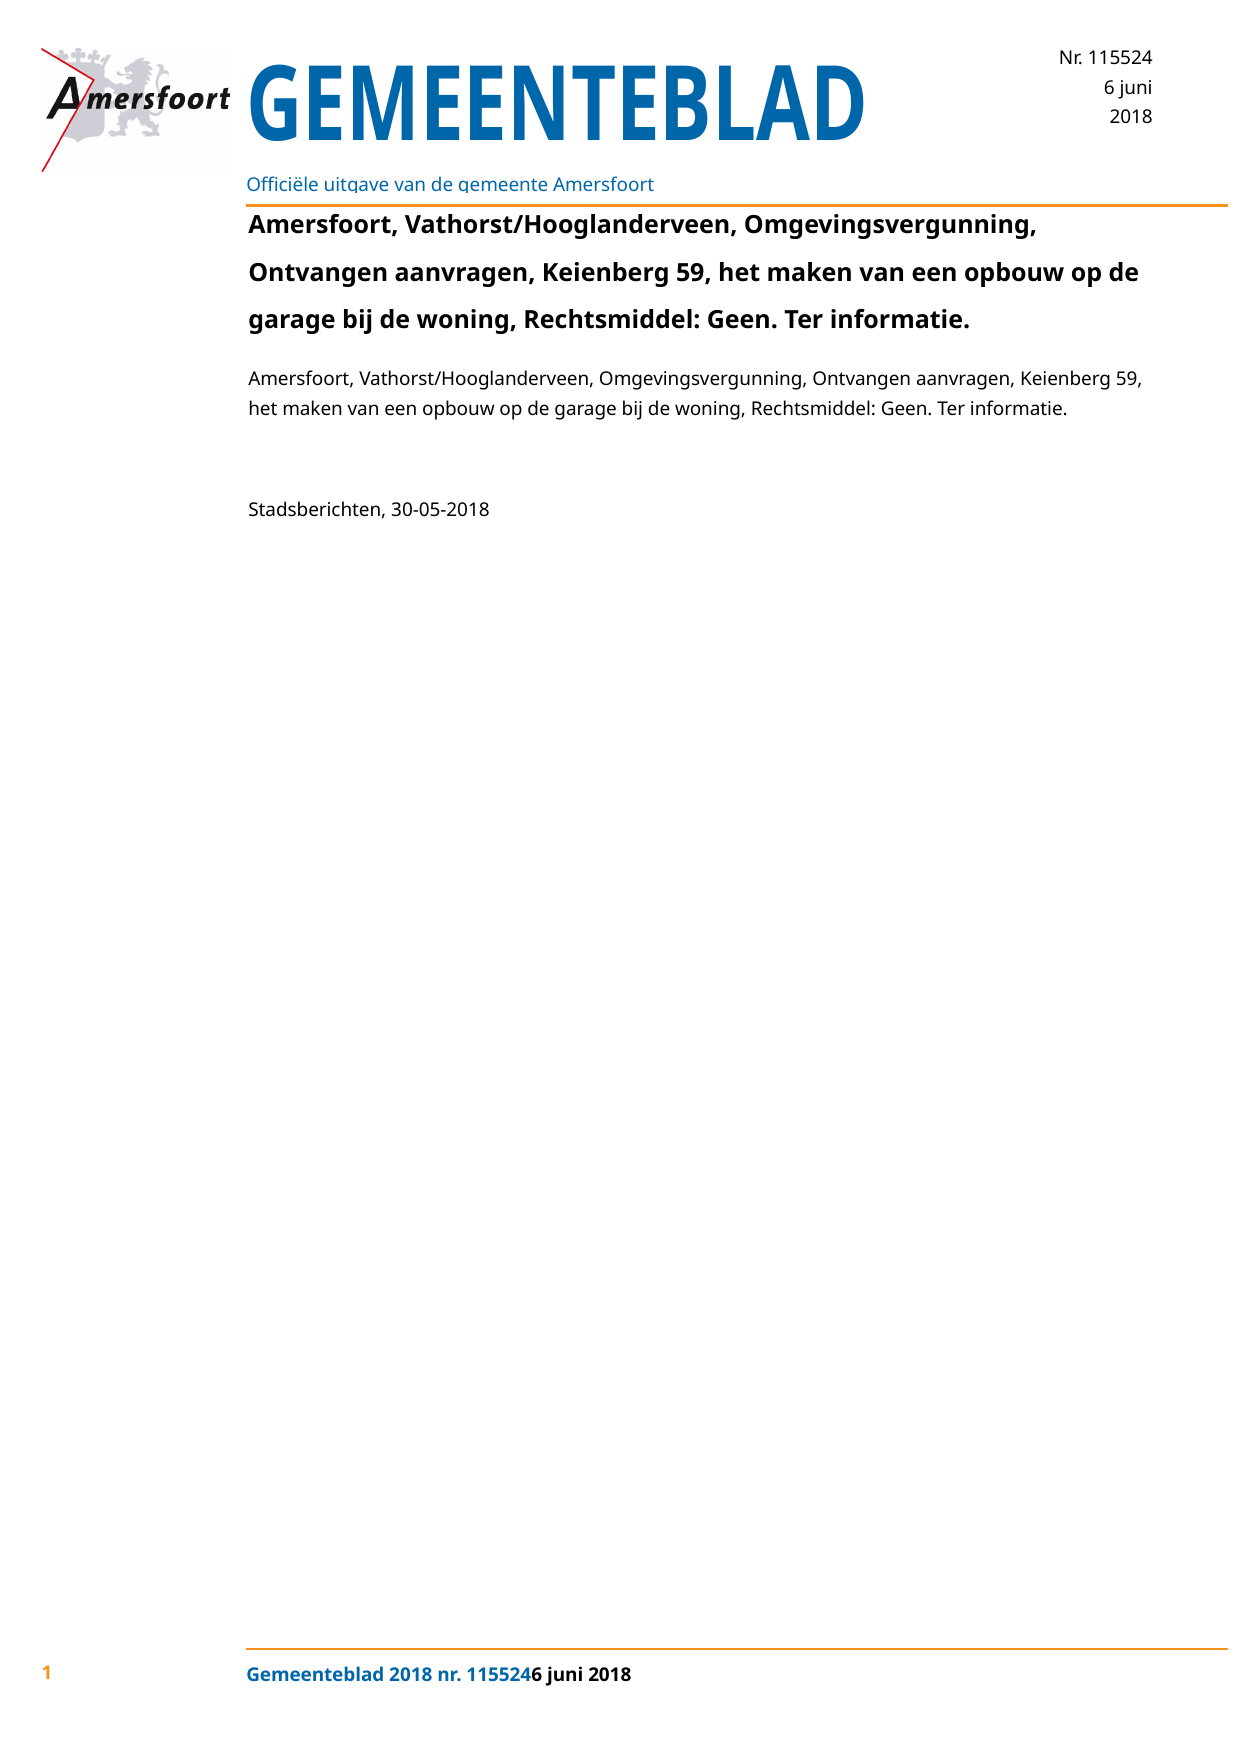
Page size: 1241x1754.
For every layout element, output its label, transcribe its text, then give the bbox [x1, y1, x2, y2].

picture [41, 47, 231, 172]
text Stadsberichten, 30-05-2018 [248, 496, 1152, 522]
text Amersfoort, Vathorst/Hooglanderveen, Omgevingsvergunning, Ontvangen aanvragen, Keienberg 59, het maken van een opbouw op de garage bij de woning, Rechtsmiddel: Geen. Ter informatie. [248, 207, 1152, 336]
text Amersfoort, Vathorst/Hooglanderveen, Omgevingsvergunning, Ontvangen aanvragen, Keienberg 59, het maken van een opbouw op de garage bij de woning, Rechtsmiddel: Geen. Ter informatie. [248, 366, 1152, 421]
